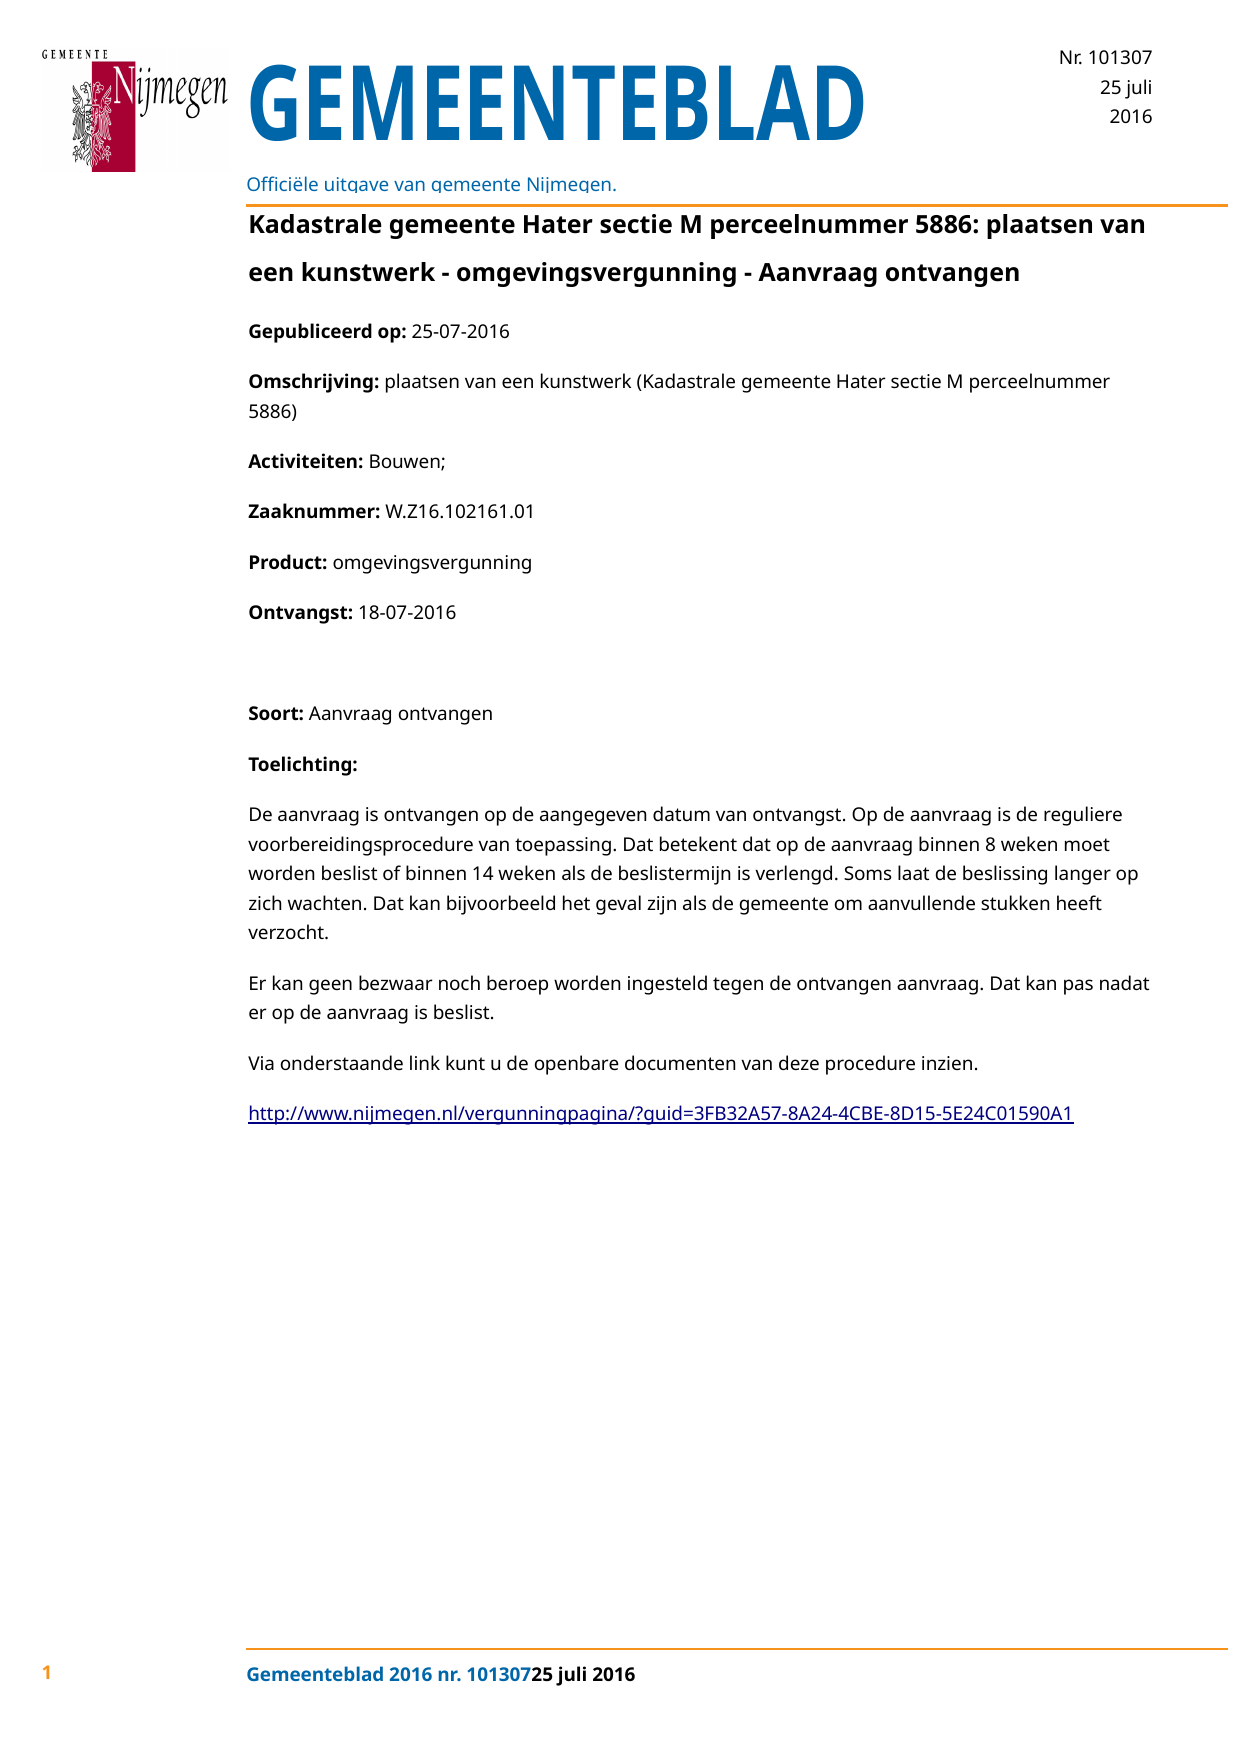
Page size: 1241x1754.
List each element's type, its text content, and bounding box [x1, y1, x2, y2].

text Ontvangst: 18-07-2016 [248, 599, 1152, 625]
text De aanvraag is ontvangen op de aangegeven datum van ontvangst. Op de aanvraag is de reguliere voorbereidingsprocedure van toepassing. Dat betekent dat op de aanvraag binnen 8 weken moet worden beslist of binnen 14 weken als de beslistermijn is verlengd. Soms laat de beslissing langer op zich wachten. Dat kan bijvoorbeeld het geval zijn als de gemeente om aanvullende stukken heeft verzocht. [248, 801, 1152, 945]
text Soort: Aanvraag ontvangen [248, 700, 1152, 726]
text Product: omgevingsvergunning [248, 549, 1152, 575]
text Activiteiten: Bouwen; [248, 448, 1152, 474]
text Gepubliceerd op: 25-07-2016 [248, 318, 1152, 344]
text Toelichting: [248, 751, 1152, 777]
text Omschrijving: plaatsen van een kunstwerk (Kadastrale gemeente Hater sectie M perceelnummer 5886) [248, 368, 1152, 424]
text Er kan geen bezwaar noch beroep worden ingesteld tegen de ontvangen aanvraag. Dat kan pas nadat er op de aanvraag is beslist. [248, 970, 1152, 1025]
text http://www.nijmegen.nl/vergunningpagina/?guid=3FB32A57-8A24-4CBE-8D15-5E24C01590A1 [248, 1100, 1152, 1126]
text Kadastrale gemeente Hater sectie M perceelnummer 5886: plaatsen van een kunstwerk - omgevingsvergunning - Aanvraag ontvangen [248, 207, 1152, 288]
text Zaaknummer: W.Z16.102161.01 [248, 499, 1152, 524]
picture [41, 47, 231, 172]
text Via onderstaande link kunt u de openbare documenten van deze procedure inzien. [248, 1050, 1152, 1076]
